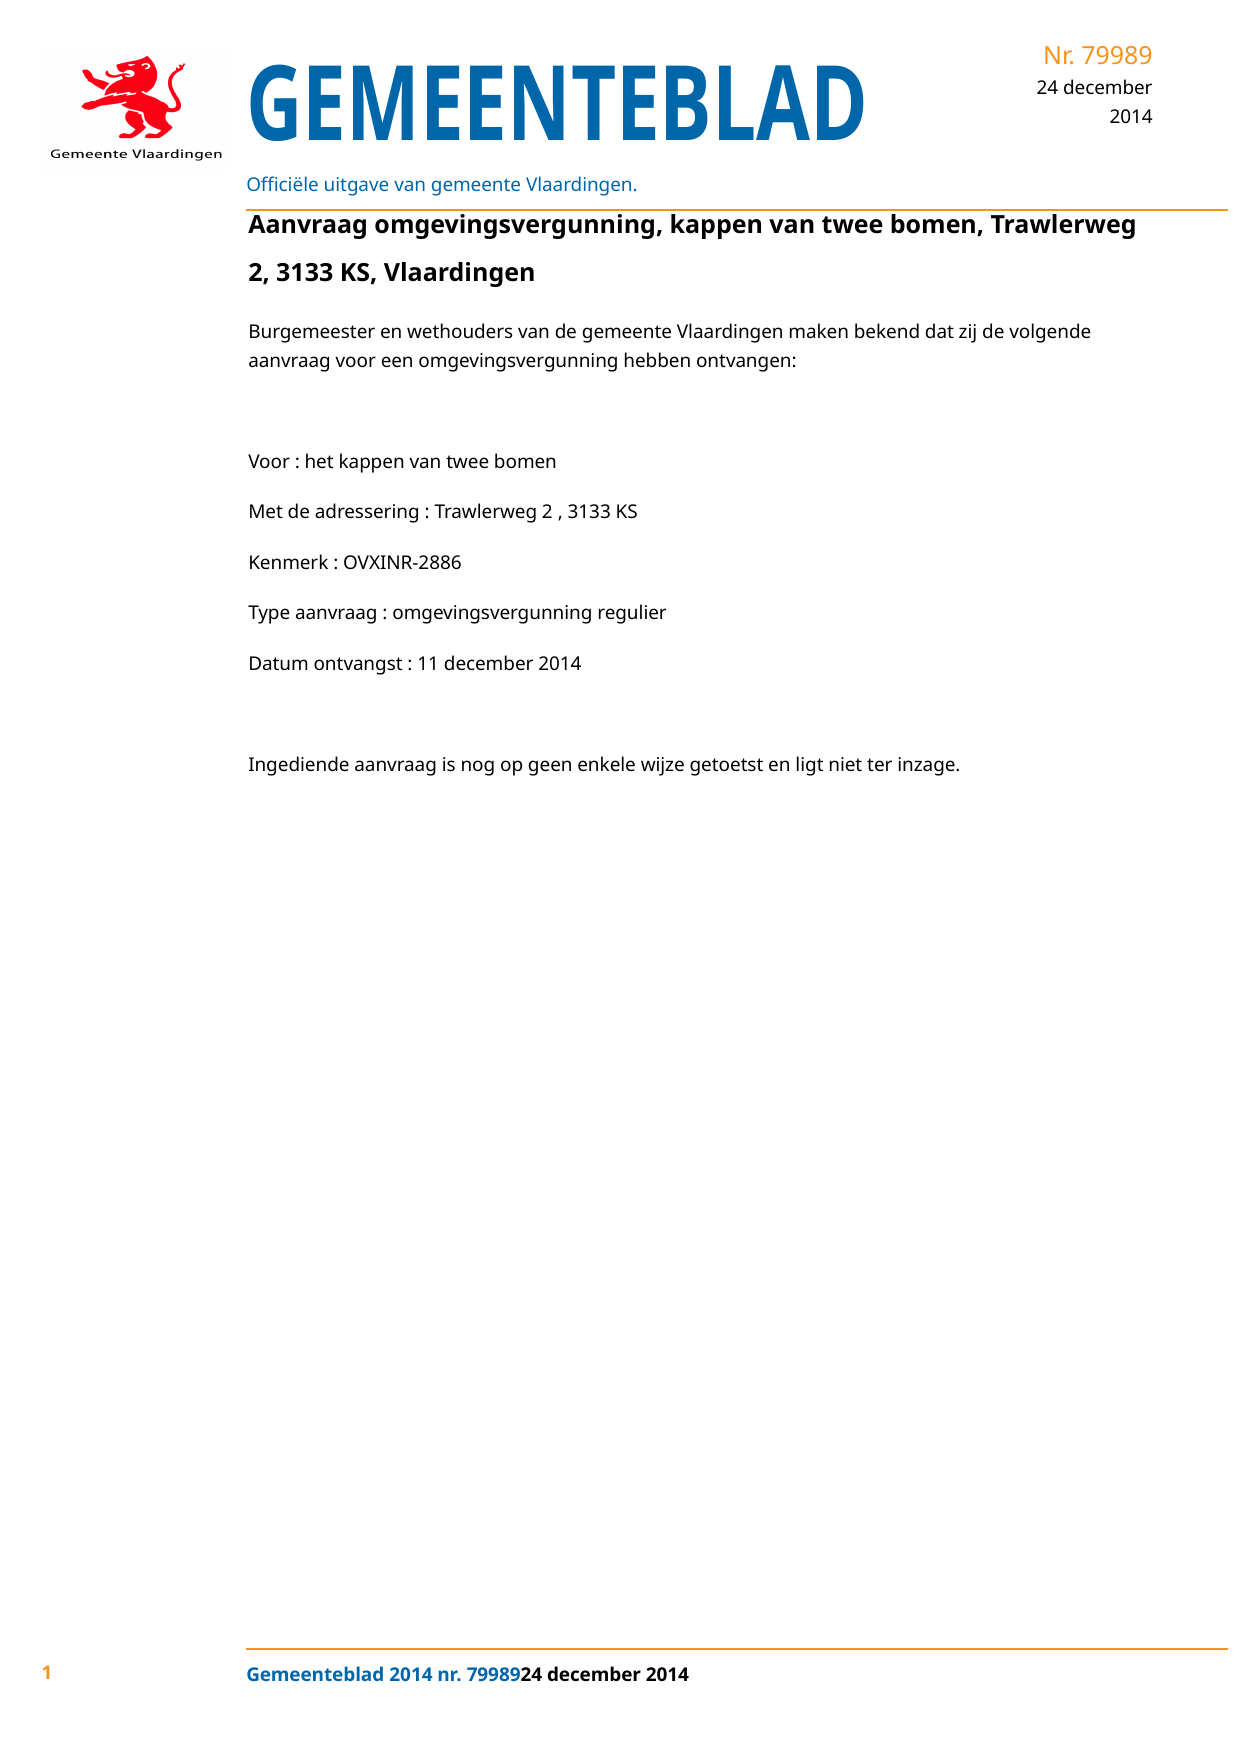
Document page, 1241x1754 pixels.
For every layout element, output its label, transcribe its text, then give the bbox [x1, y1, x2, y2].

picture [41, 47, 231, 172]
text Ingediende aanvraag is nog op geen enkele wijze getoetst en ligt niet ter inzage. [248, 751, 1152, 777]
text Burgemeester en wethouders van de gemeente Vlaardingen maken bekend dat zij de volgende aanvraag voor een omgevingsvergunning hebben ontvangen: [248, 318, 1152, 373]
text Voor : het kappen van twee bomen [248, 448, 1152, 474]
text Type aanvraag : omgevingsvergunning regulier [248, 599, 1152, 625]
text Kenmerk : OVXINR-2886 [248, 549, 1152, 575]
text Met de adressering : Trawlerweg 2 , 3133 KS [248, 499, 1152, 524]
text Aanvraag omgevingsvergunning, kappen van twee bomen, Trawlerweg 2, 3133 KS, Vlaardingen [248, 211, 1152, 288]
text Datum ontvangst : 11 december 2014 [248, 650, 1152, 676]
